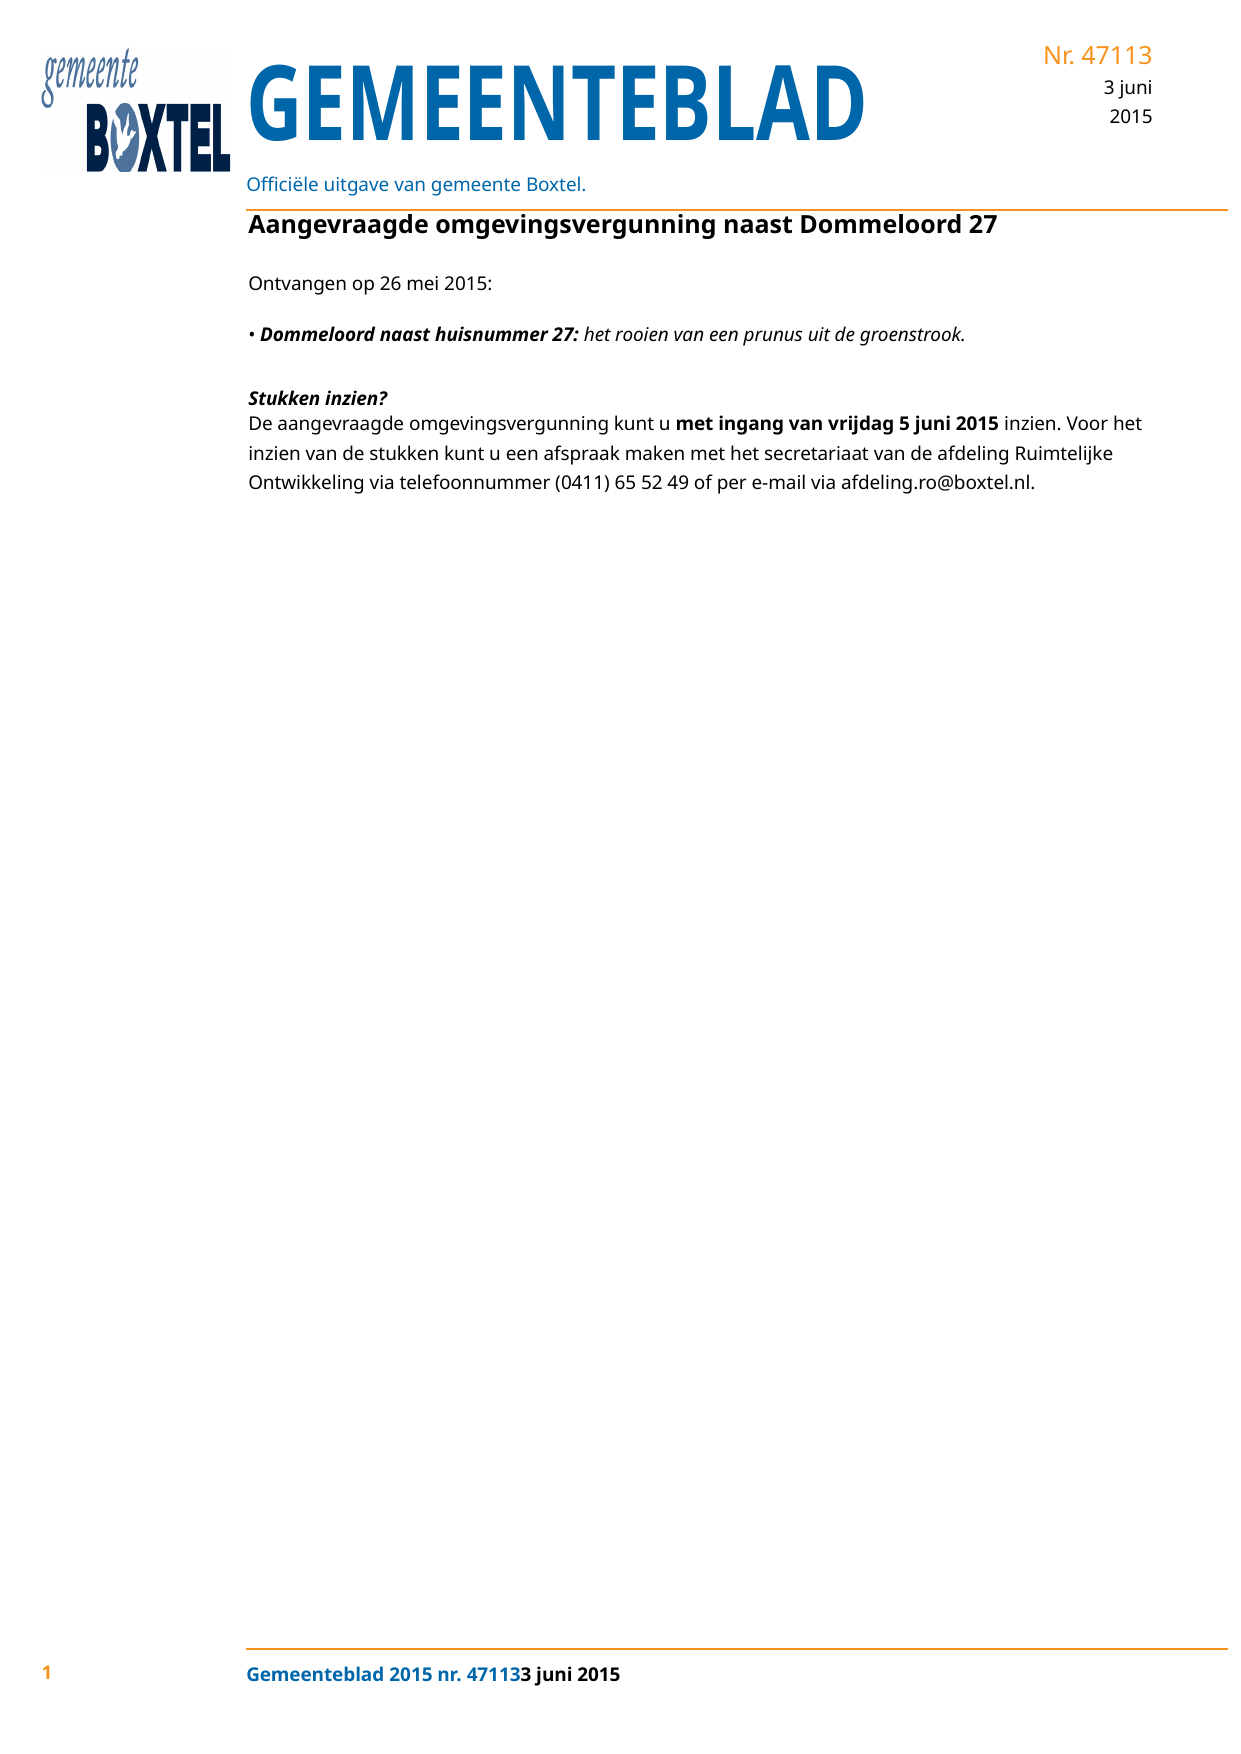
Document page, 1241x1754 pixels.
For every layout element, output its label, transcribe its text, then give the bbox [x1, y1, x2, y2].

text • Dommeloord naast huisnummer 27: het rooien van een prunus uit de groenstrook. [248, 321, 1152, 346]
text Aangevraagde omgevingsvergunning naast Dommeloord 27 [248, 211, 1152, 241]
text Stukken inzien? [248, 385, 1152, 410]
text De aangevraagde omgevingsvergunning kunt u met ingang van vrijdag 5 juni 2015 inzien. Voor het inzien van de stukken kunt u een afspraak maken met het secretariaat van de afdeling Ruimtelijke Ontwikkeling via telefoonnummer (0411) 65 52 49 of per e-mail via afdeling.ro@boxtel.nl. [248, 410, 1152, 495]
text Ontvangen op 26 mei 2015: [248, 270, 1152, 296]
picture [41, 47, 231, 172]
